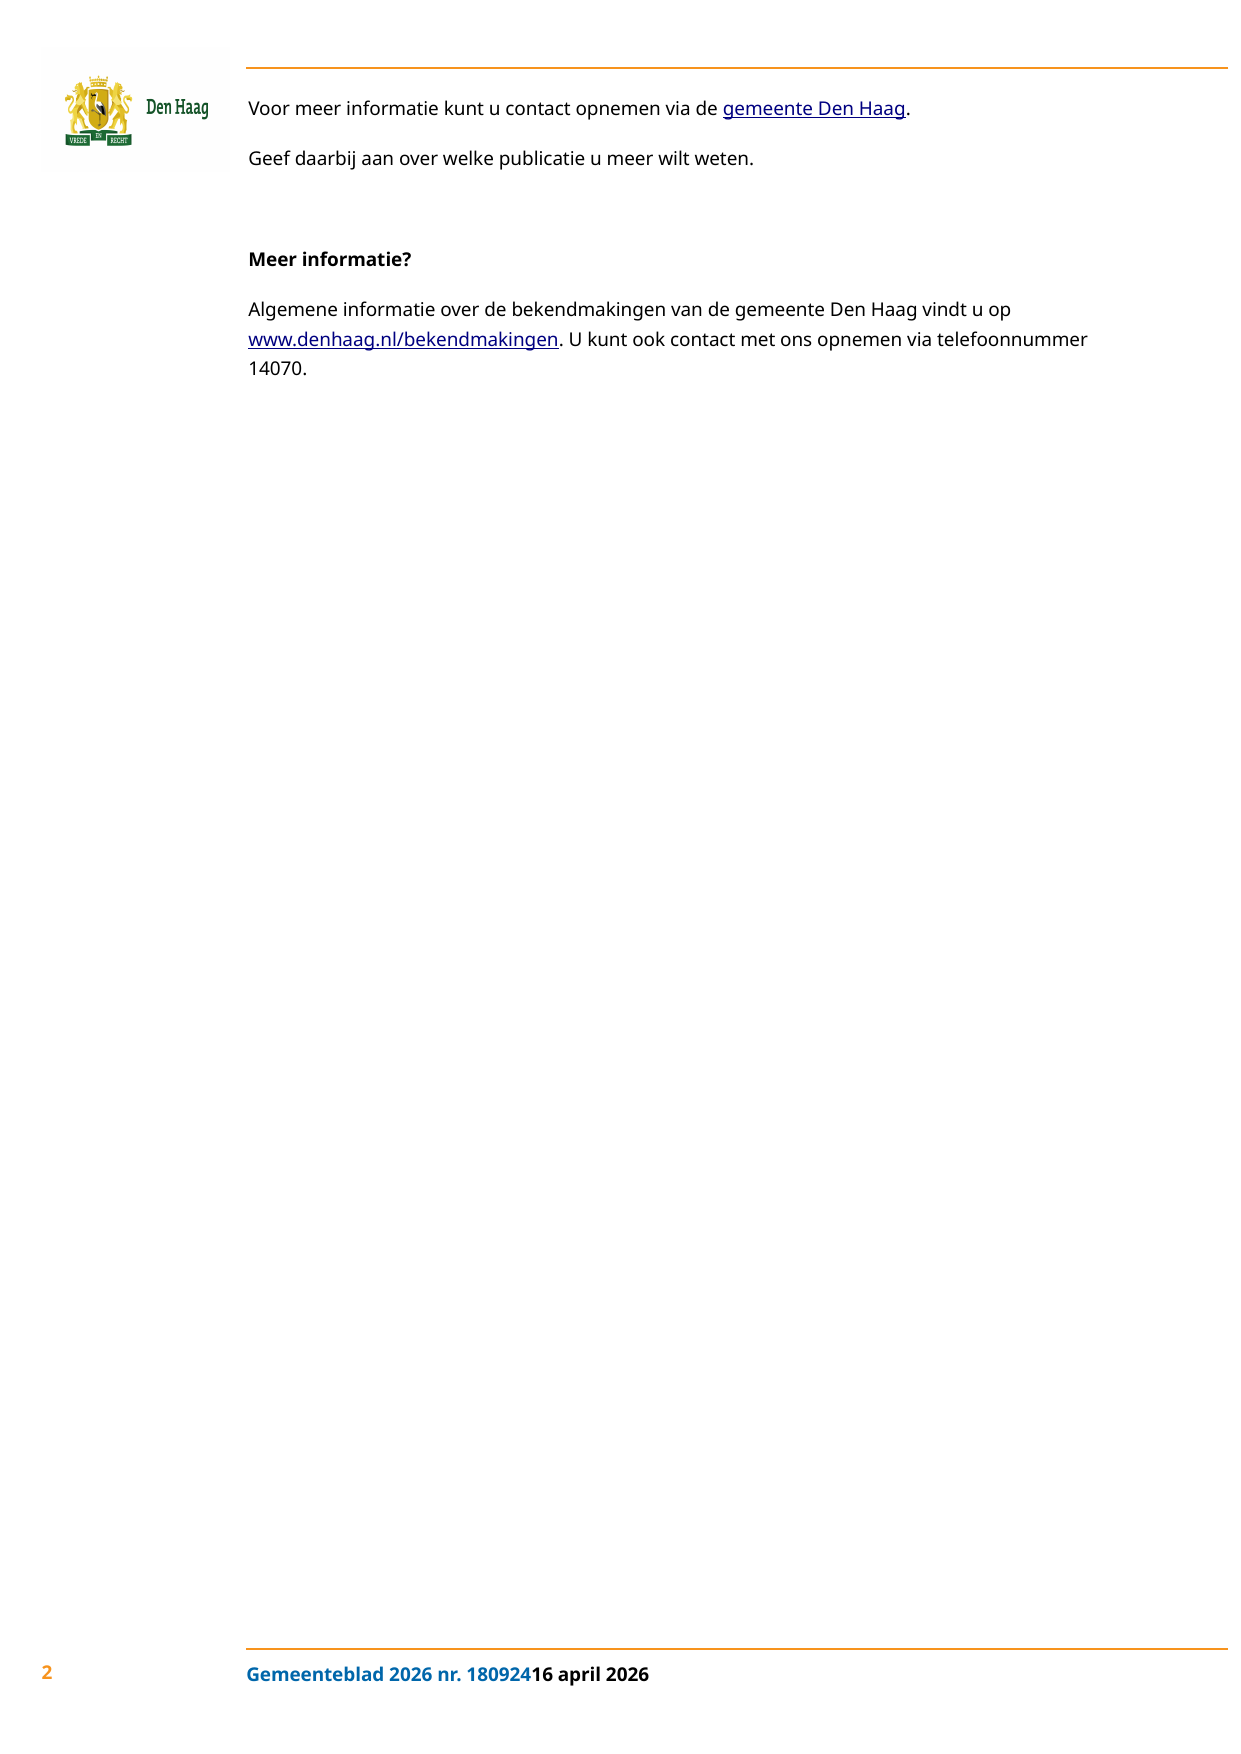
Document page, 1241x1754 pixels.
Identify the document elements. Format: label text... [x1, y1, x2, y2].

text Meer informatie? [248, 246, 1152, 272]
text Voor meer informatie kunt u contact opnemen via de gemeente Den Haag. [248, 95, 1152, 121]
picture [41, 47, 231, 172]
text Algemene informatie over de bekendmakingen van de gemeente Den Haag vindt u op www.denhaag.nl/bekendmakingen. U kunt ook contact met ons opnemen via telefoonnummer 14070. [248, 296, 1152, 381]
text Geef daarbij aan over welke publicatie u meer wilt weten. [248, 145, 1152, 171]
